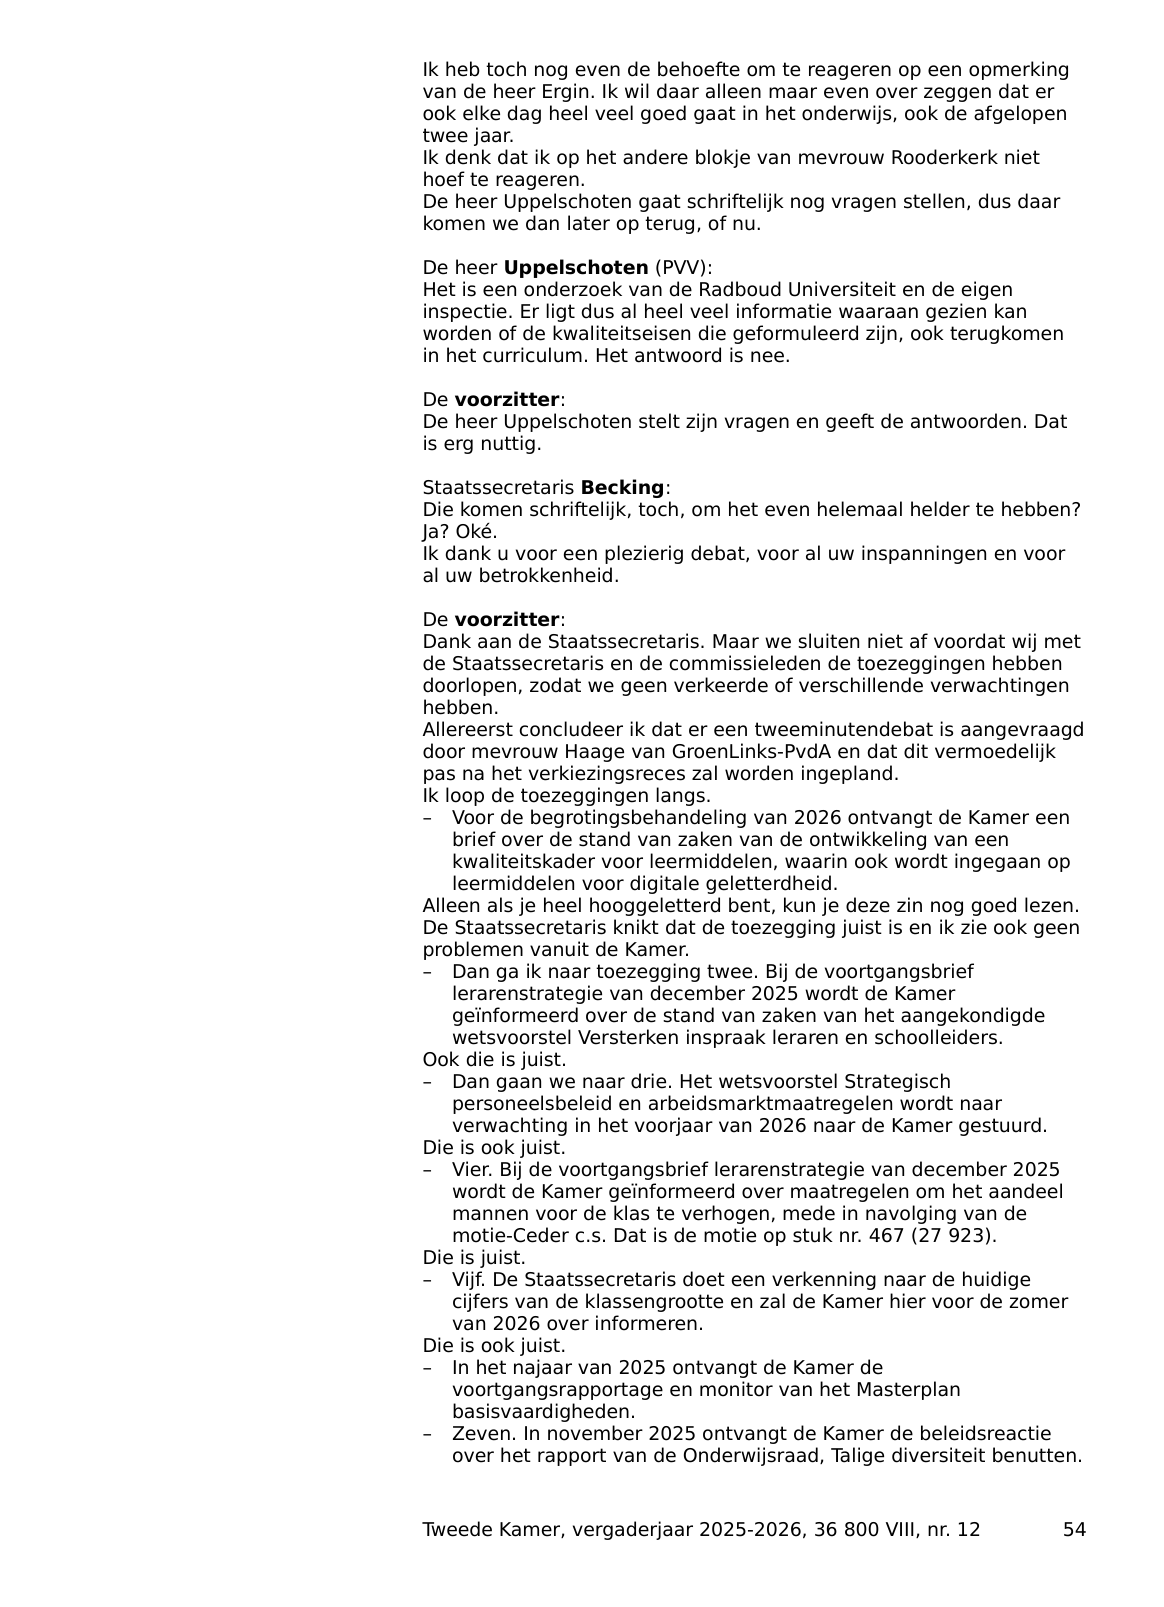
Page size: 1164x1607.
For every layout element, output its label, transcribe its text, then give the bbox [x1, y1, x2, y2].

text Het is een onderzoek van de Radboud Universiteit en de eigen inspectie. Er ligt dus al heel veel informatie waaraan gezien kan worden of de kwaliteitseisen die geformuleerd zijn, ook terugkomen in het curriculum. Het antwoord is nee. [422, 279, 1087, 367]
text De heer Uppelschoten stelt zijn vragen en geeft de antwoorden. Dat is erg nuttig. [422, 411, 1087, 455]
text Die is ook juist. [422, 1335, 1087, 1357]
text Ik heb toch nog even de behoefte om te reageren op een opmerking van de heer Ergin. Ik wil daar alleen maar even over zeggen dat er ook elke dag heel veel goed gaat in het onderwijs, ook de afgelopen twee jaar. [422, 59, 1087, 147]
text Die komen schriftelijk, toch, om het even helemaal helder te hebben? Ja? Oké. [422, 499, 1087, 543]
text Ik dank u voor een plezierig debat, voor al uw inspanningen en voor al uw betrokkenheid. [422, 543, 1087, 587]
text Ook die is juist. [422, 1049, 1087, 1071]
text De voorzitter: [422, 389, 1087, 411]
text De voorzitter: [422, 609, 1087, 631]
text Die is juist. [422, 1247, 1087, 1269]
text Dank aan de Staatssecretaris. Maar we sluiten niet af voordat wij met de Staatssecretaris en de commissieleden de toezeggingen hebben doorlopen, zodat we geen verkeerde of verschillende verwachtingen hebben. [422, 631, 1087, 719]
text Ik denk dat ik op het andere blokje van mevrouw Rooderkerk niet hoef te reageren. [422, 147, 1087, 191]
text Die is ook juist. [422, 1137, 1087, 1159]
text – Voor de begrotingsbehandeling van 2026 ontvangt de Kamer een brief over de stand van zaken van de ontwikkeling van een kwaliteitskader voor leermiddelen, waarin ook wordt ingegaan op leermiddelen voor digitale geletterdheid. [422, 807, 1087, 895]
text De heer Uppelschoten (PVV): [422, 257, 1087, 279]
text – Dan ga ik naar toezegging twee. Bij de voortgangsbrief lerarenstrategie van december 2025 wordt de Kamer geïnformeerd over de stand van zaken van het aangekondigde wetsvoorstel Versterken inspraak leraren en schoolleiders. [422, 961, 1087, 1049]
text Alleen als je heel hooggeletterd bent, kun je deze zin nog goed lezen. De Staatssecretaris knikt dat de toezegging juist is en ik zie ook geen problemen vanuit de Kamer. [422, 895, 1087, 961]
text – Vier. Bij de voortgangsbrief lerarenstrategie van december 2025 wordt de Kamer geïnformeerd over maatregelen om het aandeel mannen voor de klas te verhogen, mede in navolging van de motie-Ceder c.s. Dat is de motie op stuk nr. 467 (27 923). [422, 1159, 1087, 1247]
text De heer Uppelschoten gaat schriftelijk nog vragen stellen, dus daar komen we dan later op terug, of nu. [422, 191, 1087, 235]
text Ik loop de toezeggingen langs. [422, 785, 1087, 807]
text – Zeven. In november 2025 ontvangt de Kamer de beleidsreactie over het rapport van de Onderwijsraad, Talige diversiteit benutten. [422, 1423, 1087, 1467]
text Staatssecretaris Becking: [422, 477, 1087, 499]
text – Dan gaan we naar drie. Het wetsvoorstel Strategisch personeelsbeleid en arbeidsmarktmaatregelen wordt naar verwachting in het voorjaar van 2026 naar de Kamer gestuurd. [422, 1071, 1087, 1137]
text Allereerst concludeer ik dat er een tweeminutendebat is aangevraagd door mevrouw Haage van GroenLinks-PvdA en dat dit vermoedelijk pas na het verkiezingsreces zal worden ingepland. [422, 719, 1087, 785]
text – Vijf. De Staatssecretaris doet een verkenning naar de huidige cijfers van de klassengrootte en zal de Kamer hier voor de zomer van 2026 over informeren. [422, 1269, 1087, 1335]
text – In het najaar van 2025 ontvangt de Kamer de voortgangsrapportage en monitor van het Masterplan basisvaardigheden. [422, 1357, 1087, 1423]
